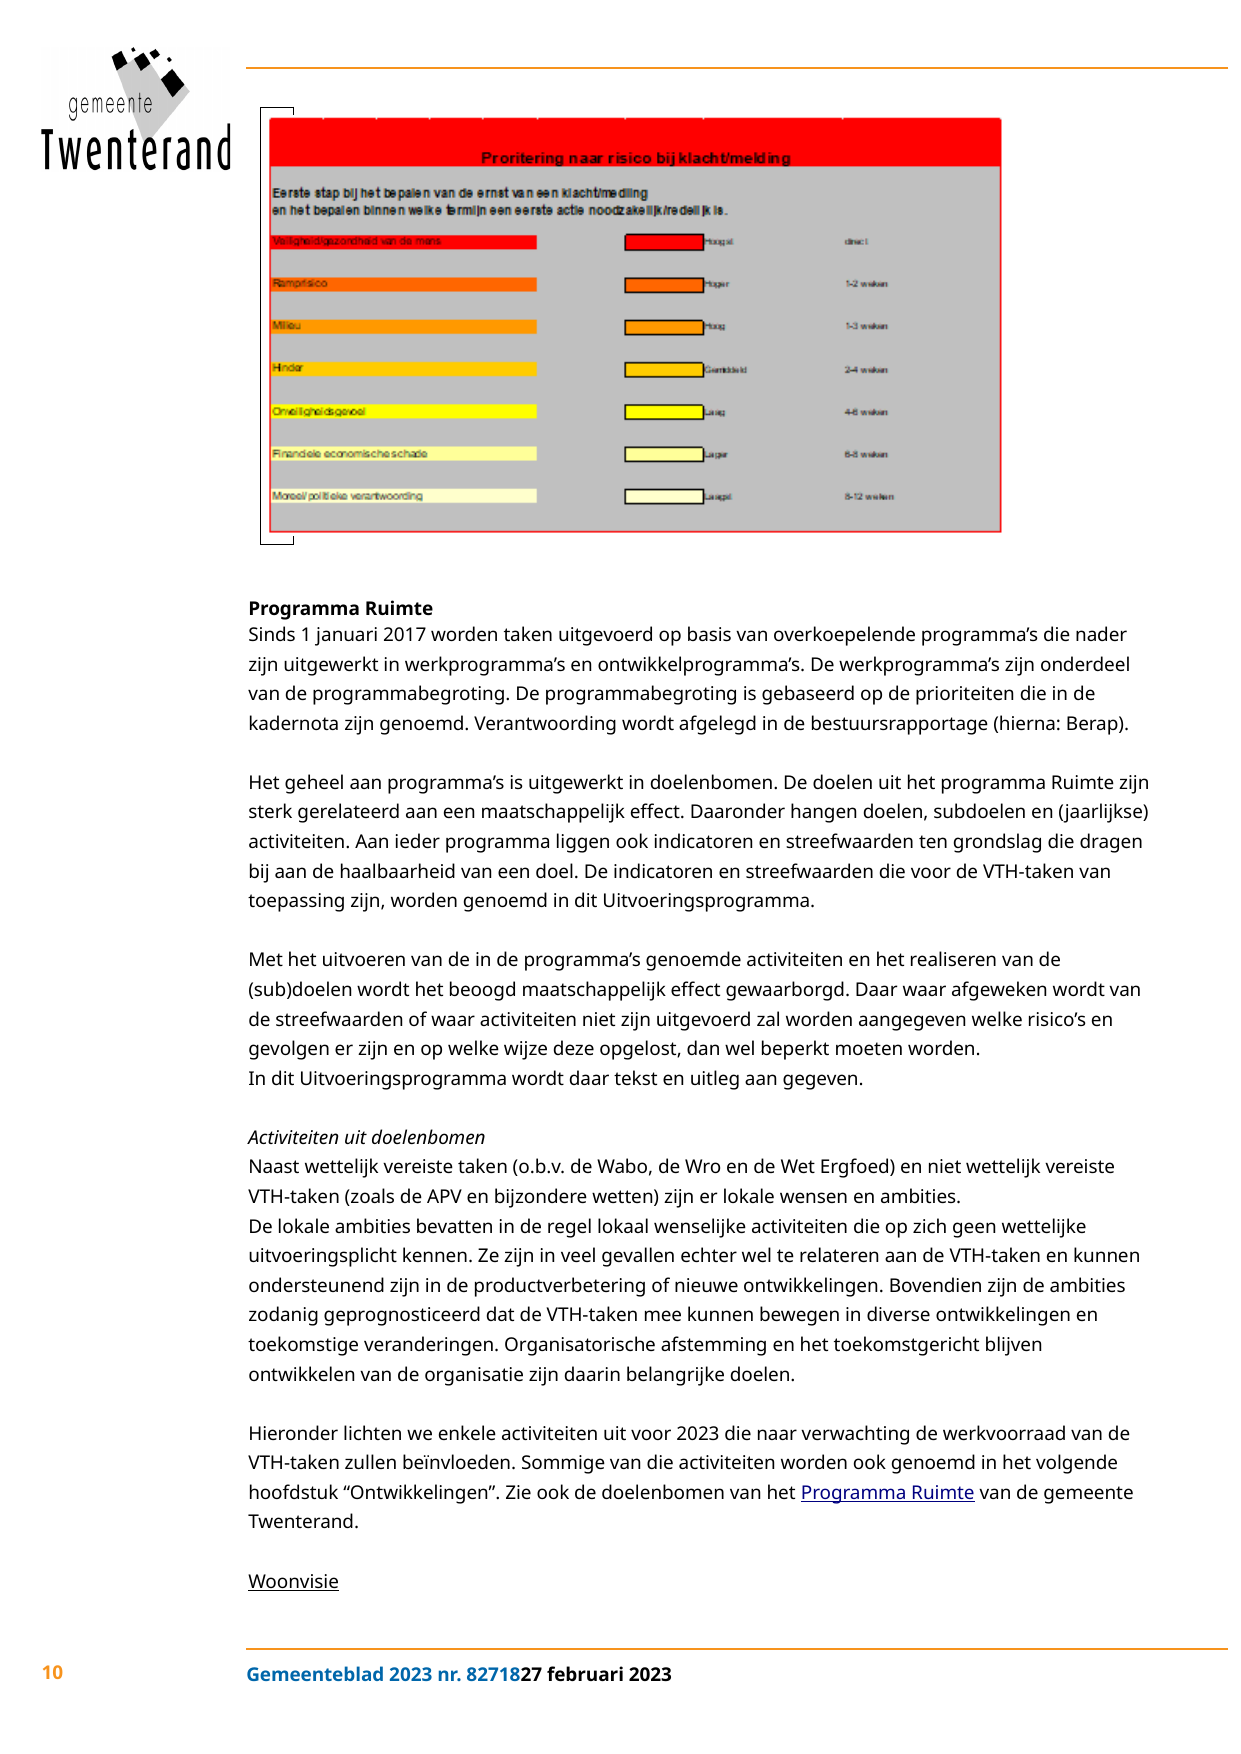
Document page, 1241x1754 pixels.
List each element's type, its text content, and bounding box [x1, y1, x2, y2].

text Naast wettelijk vereiste taken (o.b.v. de Wabo, de Wro en de Wet Ergfoed) en niet wettelijk vereiste VTH-taken (zoals de APV en bijzondere wetten) zijn er lokale wensen en ambities. [248, 1154, 1152, 1209]
text Woonvisie [248, 1568, 1152, 1593]
text Hieronder lichten we enkele activiteiten uit voor 2023 die naar verwachting de werkvoorraad van de VTH-taken zullen beïnvloeden. Sommige van die activiteiten worden ook genoemd in het volgende hoofdstuk “Ontwikkelingen”. Zie ook de doelenbomen van het Programma Ruimte van de gemeente Twenterand. [248, 1420, 1152, 1534]
text De lokale ambities bevatten in de regel lokaal wenselijke activiteiten die op zich geen wettelijke uitvoeringsplicht kennen. Ze zijn in veel gevallen echter wel te relateren aan de VTH-taken en kunnen ondersteunend zijn in de productverbetering of nieuwe ontwikkelingen. Bovendien zijn de ambities zodanig geprognosticeerd dat de VTH-taken mee kunnen bewegen in diverse ontwikkelingen en toekomstige veranderingen. Organisatorische afstemming en het toekomstgericht blijven ontwikkelen van de organisatie zijn daarin belangrijke doelen. [248, 1213, 1152, 1386]
picture [41, 47, 231, 172]
text Activiteiten uit doelenbomen [248, 1124, 1152, 1150]
text Sinds 1 januari 2017 worden taken uitgevoerd op basis van overkoepelende programma’s die nader zijn uitgewerkt in werkprogramma’s en ontwikkelprogramma’s. De werkprogramma’s zijn onderdeel van de programmabegroting. De programmabegroting is gebaseerd op de prioriteiten die in de kadernota zijn genoemd. Verantwoording wordt afgelegd in de bestuursrapportage (hierna: Berap). [248, 621, 1152, 736]
text Met het uitvoeren van de in de programma’s genoemde activiteiten en het realiseren van de (sub)doelen wordt het beoogd maatschappelijk effect gewaarborgd. Daar waar afgeweken wordt van de streefwaarden of waar activiteiten niet zijn uitgevoerd zal worden aangegeven welke risico’s en gevolgen er zijn en op welke wijze deze opgelost, dan wel beperkt moeten worden. [248, 947, 1152, 1061]
text In dit Uitvoeringsprogramma wordt daar tekst en uitleg aan gegeven. [248, 1065, 1152, 1091]
picture [268, 115, 1008, 536]
text Het geheel aan programma’s is uitgewerkt in doelenbomen. De doelen uit het programma Ruimte zijn sterk gerelateerd aan een maatschappelijk effect. Daaronder hangen doelen, subdoelen en (jaarlijkse) activiteiten. Aan ieder programma liggen ook indicatoren en streefwaarden ten grondslag die dragen bij aan de haalbaarheid van een doel. De indicatoren en streefwaarden die voor de VTH-taken van toepassing zijn, worden genoemd in dit Uitvoeringsprogramma. [248, 769, 1152, 913]
text Programma Ruimte [248, 595, 1152, 621]
